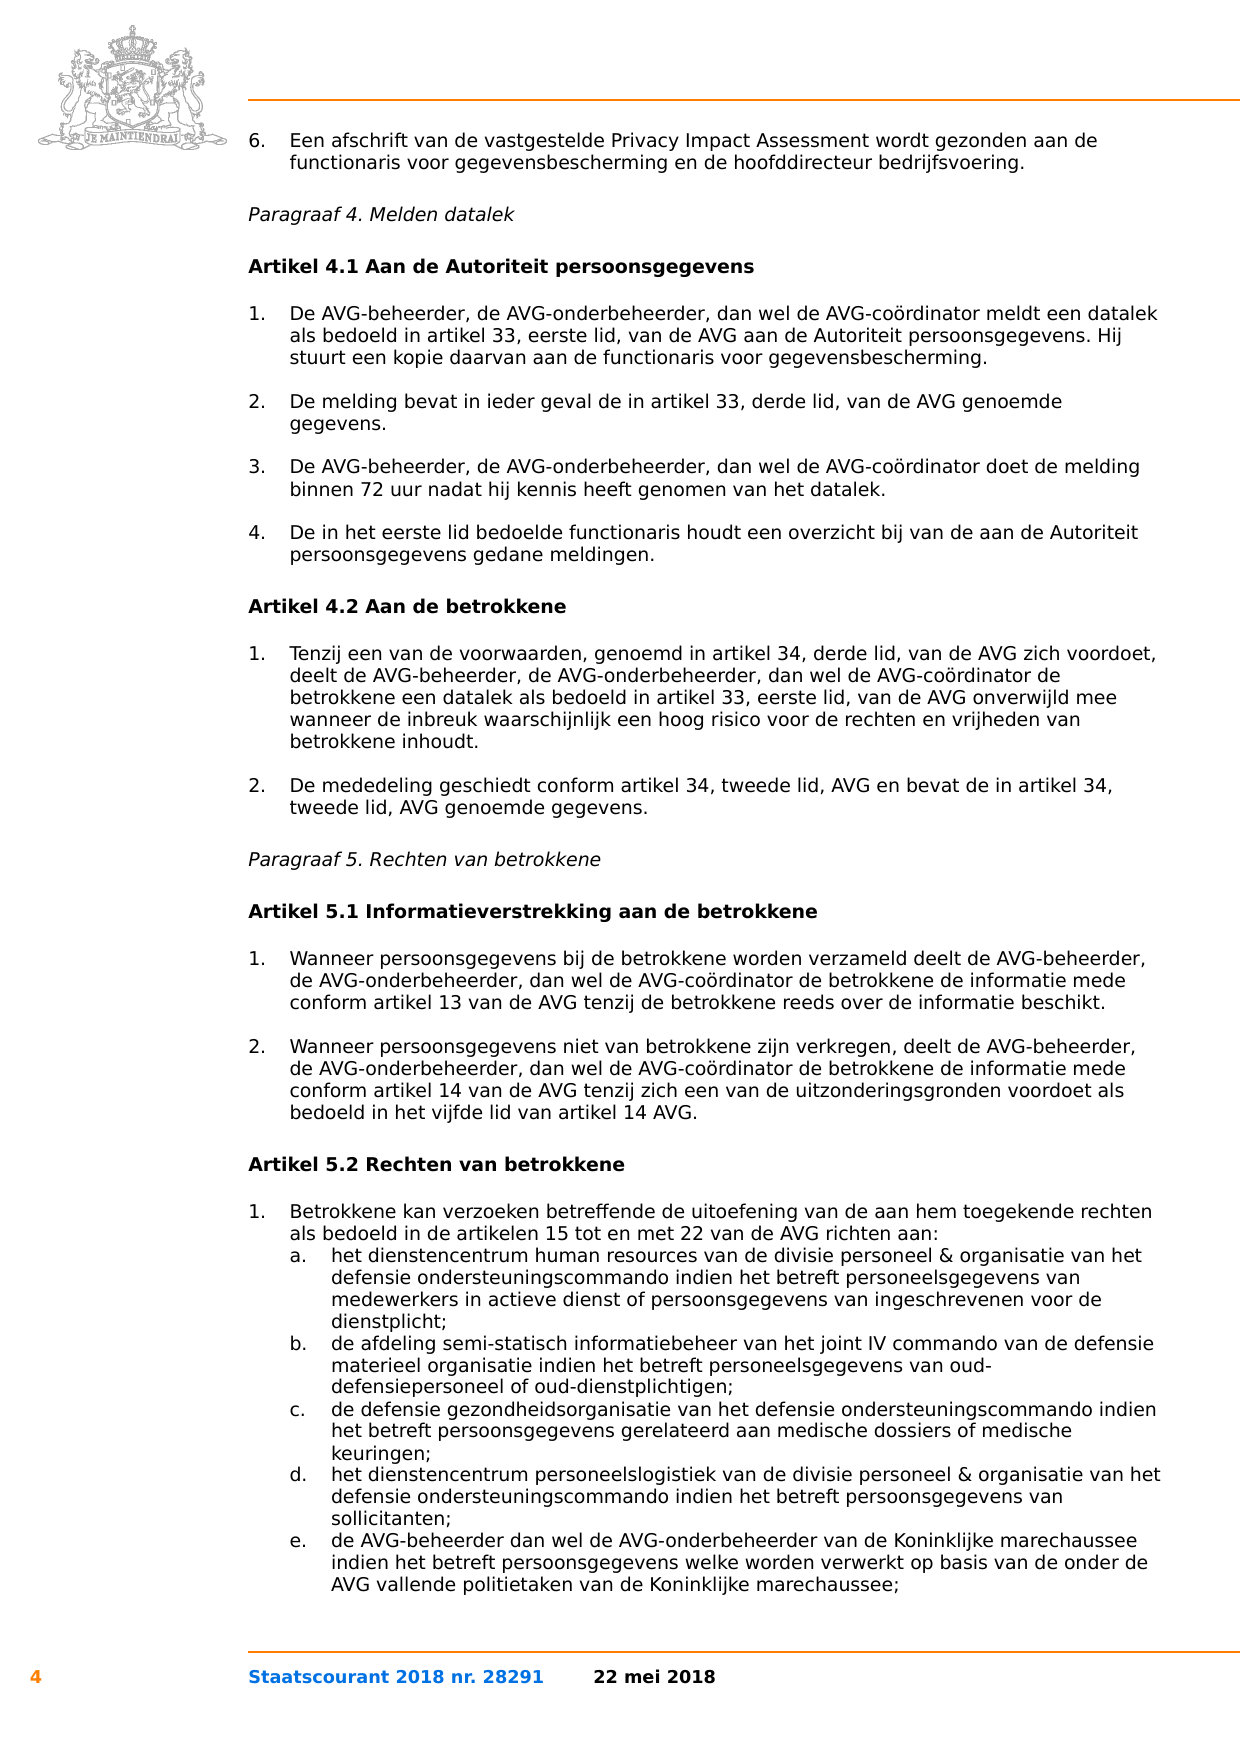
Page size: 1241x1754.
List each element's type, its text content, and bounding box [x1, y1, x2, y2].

text 1. Wanneer persoonsgegevens bij de betrokkene worden verzameld deelt de AVG-beheerder, de AVG-onderbeheerder, dan wel de AVG-coördinator de betrokkene de informatie mede conform artikel 13 van de AVG tenzij de betrokkene reeds over de informatie beschikt. [248, 948, 1163, 1014]
text b. de afdeling semi-statisch informatiebeheer van het joint IV commando van de defensie materieel organisatie indien het betreft personeelsgegevens van oud-defensiepersoneel of oud-dienstplichtigen; [289, 1332, 1163, 1398]
text 1. Betrokkene kan verzoeken betreffende de uitoefening van de aan hem toegekende rechten als bedoeld in de artikelen 15 tot en met 22 van de AVG richten aan: [248, 1201, 1163, 1244]
text 2. De mededeling geschiedt conform artikel 34, tweede lid, AVG en bevat de in artikel 34, tweede lid, AVG genoemde gegevens. [248, 775, 1163, 819]
text a. het dienstencentrum human resources van de divisie personeel & organisatie van het defensie ondersteuningscommando indien het betreft personeelsgegevens van medewerkers in actieve dienst of persoonsgegevens van ingeschrevenen voor de dienstplicht; [289, 1244, 1163, 1332]
subtitle Artikel 5.2 Rechten van betrokkene [248, 1154, 1163, 1176]
text 1. Tenzij een van de voorwaarden, genoemd in artikel 34, derde lid, van de AVG zich voordoet, deelt de AVG-beheerder, de AVG-onderbeheerder, dan wel de AVG-coördinator de betrokkene een datalek als bedoeld in artikel 33, eerste lid, van de AVG onverwijld mee wanneer de inbreuk waarschijnlijk een hoog risico voor de rechten en vrijheden van betrokkene inhoudt. [248, 643, 1163, 753]
text 1. De AVG-beheerder, de AVG-onderbeheerder, dan wel de AVG-coördinator meldt een datalek als bedoeld in artikel 33, eerste lid, van de AVG aan de Autoriteit persoonsgegevens. Hij stuurt een kopie daarvan aan de functionaris voor gegevensbescherming. [248, 303, 1163, 369]
text 6. Een afschrift van de vastgestelde Privacy Impact Assessment wordt gezonden aan de functionaris voor gegevensbescherming en de hoofddirecteur bedrijfsvoering. [248, 130, 1163, 174]
text 4. De in het eerste lid bedoelde functionaris houdt een overzicht bij van de aan de Autoriteit persoonsgegevens gedane meldingen. [248, 522, 1163, 566]
text 2. De melding bevat in ieder geval de in artikel 33, derde lid, van de AVG genoemde gegevens. [248, 391, 1163, 434]
subtitle Paragraaf 5. Rechten van betrokkene [248, 849, 1163, 871]
text c. de defensie gezondheidsorganisatie van het defensie ondersteuningscommando indien het betreft persoonsgegevens gerelateerd aan medische dossiers of medische keuringen; [289, 1398, 1163, 1464]
text 3. De AVG-beheerder, de AVG-onderbeheerder, dan wel de AVG-coördinator doet de melding binnen 72 uur nadat hij kennis heeft genomen van het datalek. [248, 456, 1163, 500]
text d. het dienstencentrum personeelslogistiek van de divisie personeel & organisatie van het defensie ondersteuningscommando indien het betreft persoonsgegevens van sollicitanten; [289, 1464, 1163, 1530]
subtitle Paragraaf 4. Melden datalek [248, 204, 1163, 226]
text 2. Wanneer persoonsgegevens niet van betrokkene zijn verkregen, deelt de AVG-beheerder, de AVG-onderbeheerder, dan wel de AVG-coördinator de betrokkene de informatie mede conform artikel 14 van de AVG tenzij zich een van de uitzonderingsgronden voordoet als bedoeld in het vijfde lid van artikel 14 AVG. [248, 1036, 1163, 1124]
text e. de AVG-beheerder dan wel de AVG-onderbeheerder van de Koninklijke marechaussee indien het betreft persoonsgegevens welke worden verwerkt op basis van de onder de AVG vallende politietaken van de Koninklijke marechaussee; [289, 1530, 1163, 1596]
subtitle Artikel 4.2 Aan de betrokkene [248, 596, 1163, 618]
picture [38, 25, 227, 150]
subtitle Artikel 4.1 Aan de Autoriteit persoonsgegevens [248, 256, 1163, 278]
subtitle Artikel 5.1 Informatieverstrekking aan de betrokkene [248, 901, 1163, 923]
